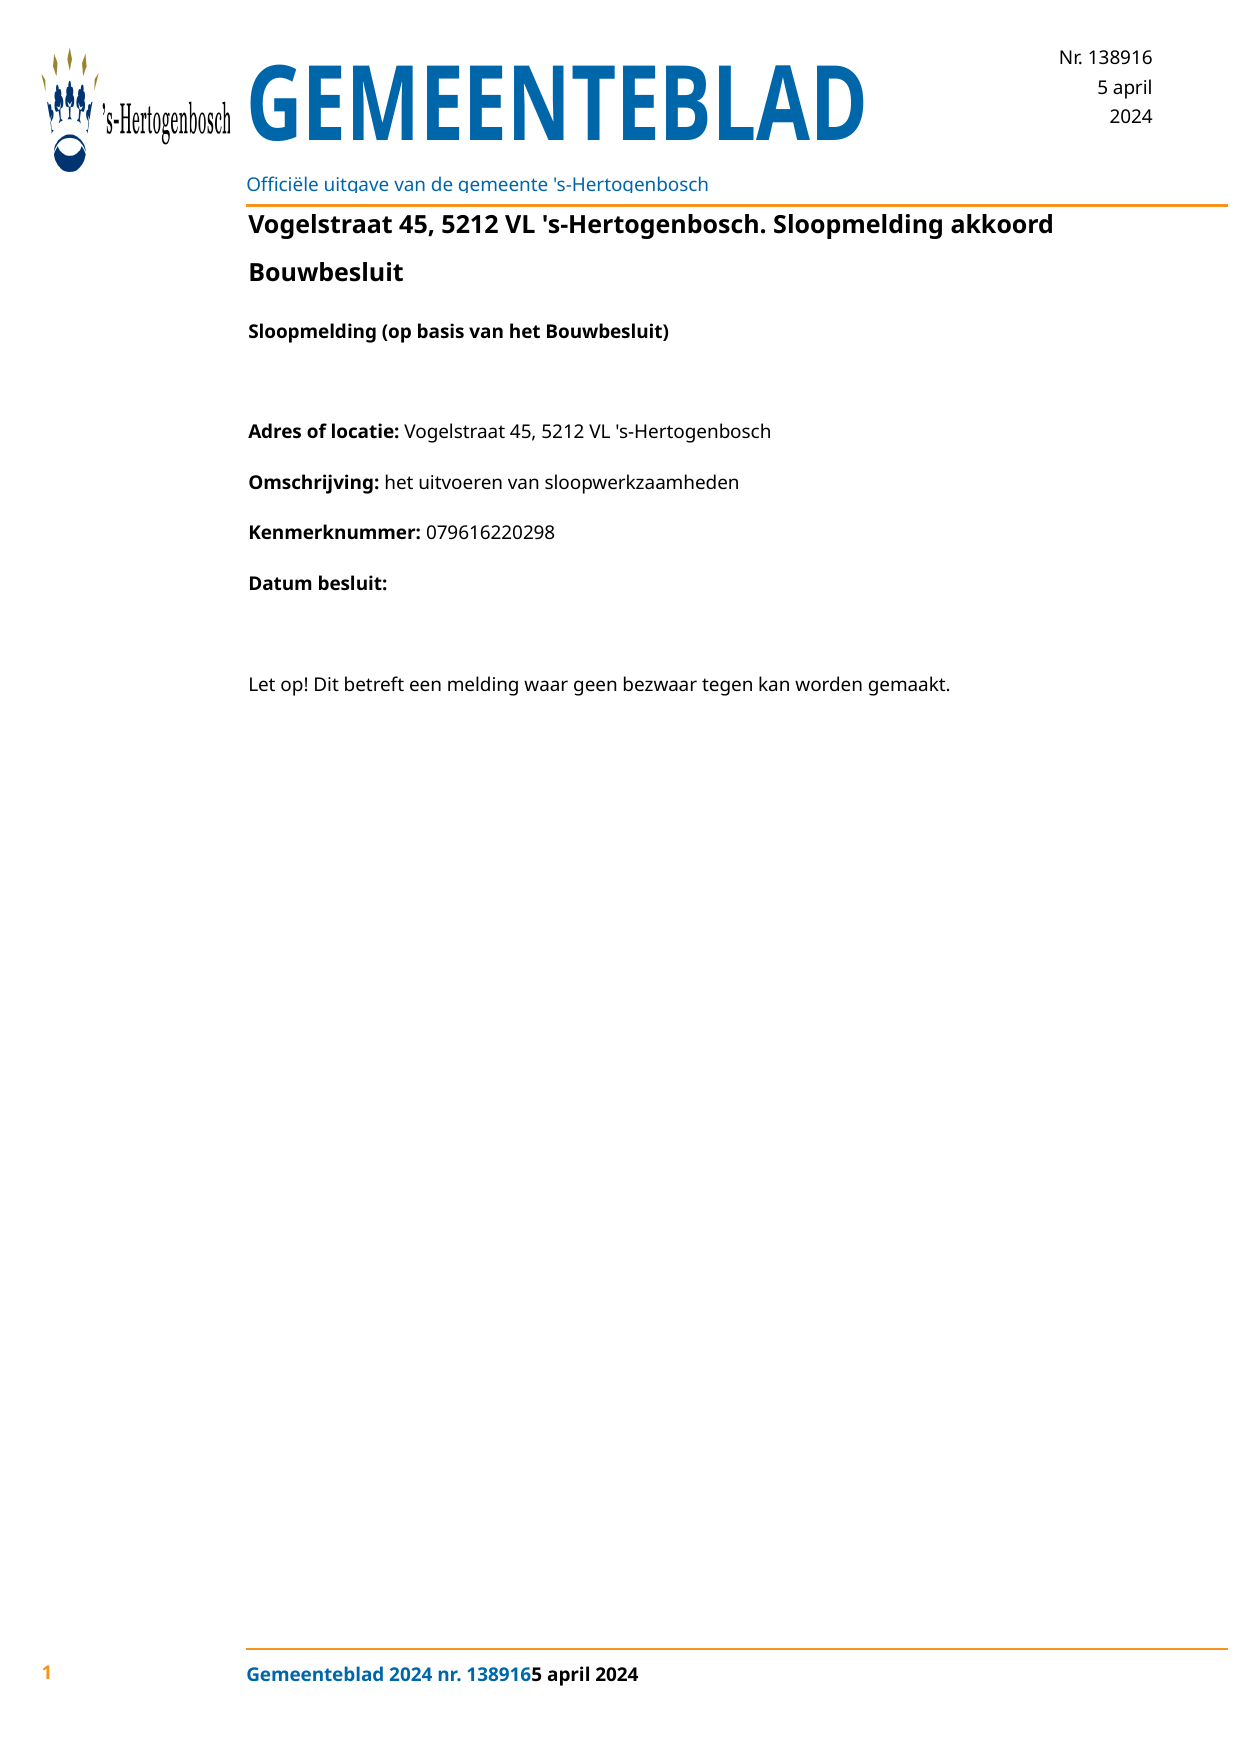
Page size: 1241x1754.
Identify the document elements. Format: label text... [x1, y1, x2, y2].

text Kenmerknummer: 079616220298 [248, 519, 1152, 545]
text Vogelstraat 45, 5212 VL 's-Hertogenbosch. Sloopmelding akkoord Bouwbesluit [248, 207, 1152, 288]
text Let op! Dit betreft een melding waar geen bezwaar tegen kan worden gemaakt. [248, 671, 1152, 697]
text Adres of locatie: Vogelstraat 45, 5212 VL 's-Hertogenbosch [248, 419, 1152, 444]
text Sloopmelding (op basis van het Bouwbesluit) [248, 318, 1152, 344]
text Omschrijving: het uitvoeren van sloopwerkzaamheden [248, 469, 1152, 495]
picture [41, 47, 231, 172]
text Datum besluit: [248, 570, 1152, 596]
